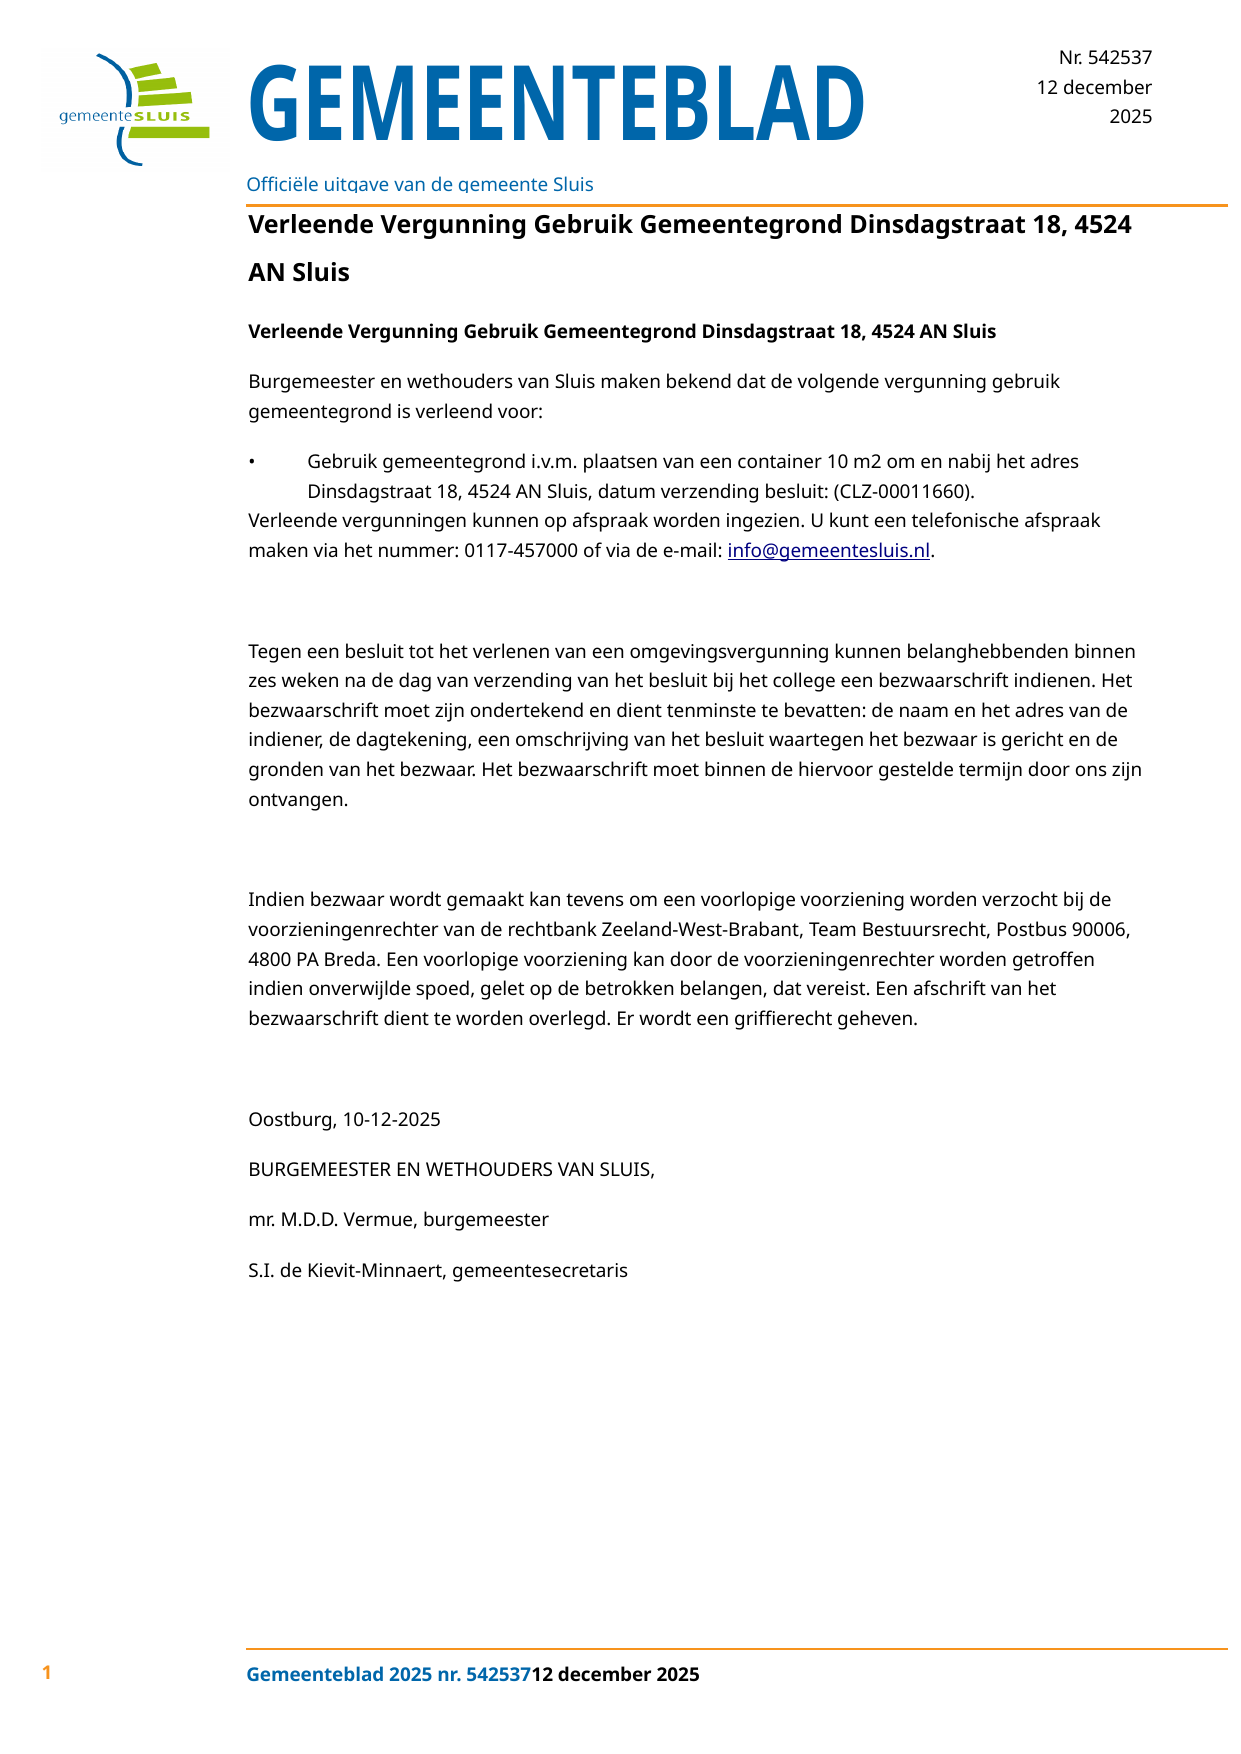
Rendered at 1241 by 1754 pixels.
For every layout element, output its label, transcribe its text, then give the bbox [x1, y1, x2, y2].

list Gebruik gemeentegrond i.v.m. plaatsen van een container 10 m2 om en nabij het adres Dinsdagstraat 18, 4524 AN Sluis, datum verzending besluit: (CLZ-00011660). [248, 448, 1152, 504]
picture [41, 47, 231, 172]
text Verleende vergunningen kunnen op afspraak worden ingezien. U kunt een telefonische afspraak maken via het nummer: 0117-457000 of via de e-mail: info@gemeentesluis.nl. [248, 507, 1152, 563]
text Verleende Vergunning Gebruik Gemeentegrond Dinsdagstraat 18, 4524 AN Sluis [248, 318, 1152, 344]
text Verleende Vergunning Gebruik Gemeentegrond Dinsdagstraat 18, 4524 AN Sluis [248, 207, 1152, 288]
text mr. M.D.D. Vermue, burgemeester [248, 1207, 1152, 1232]
text Oostburg, 10-12-2025 [248, 1106, 1152, 1132]
text S.I. de Kievit-Minnaert, gemeentesecretaris [248, 1257, 1152, 1283]
text BURGEMEESTER EN WETHOUDERS VAN SLUIS, [248, 1156, 1152, 1182]
text Indien bezwaar wordt gemaakt kan tevens om een voorlopige voorziening worden verzocht bij de voorzieningenrechter van de rechtbank Zeeland-West-Brabant, Team Bestuursrecht, Postbus 90006, 4800 PA Breda. Een voorlopige voorziening kan door de voorzieningenrechter worden getroffen indien onverwijlde spoed, gelet op de betrokken belangen, dat vereist. Een afschrift van het bezwaarschrift dient te worden overlegd. Er wordt een griffierecht geheven. [248, 887, 1152, 1031]
text Tegen een besluit tot het verlenen van een omgevingsvergunning kunnen belanghebbenden binnen zes weken na de dag van verzending van het besluit bij het college een bezwaarschrift indienen. Het bezwaarschrift moet zijn ondertekend en dient tenminste te bevatten: de naam en het adres van de indiener, de dagtekening, een omschrijving van het besluit waartegen het bezwaar is gericht en de gronden van het bezwaar. Het bezwaarschrift moet binnen de hiervoor gestelde termijn door ons zijn ontvangen. [248, 638, 1152, 812]
text Burgemeester en wethouders van Sluis maken bekend dat de volgende vergunning gebruik gemeentegrond is verleend voor: [248, 368, 1152, 424]
